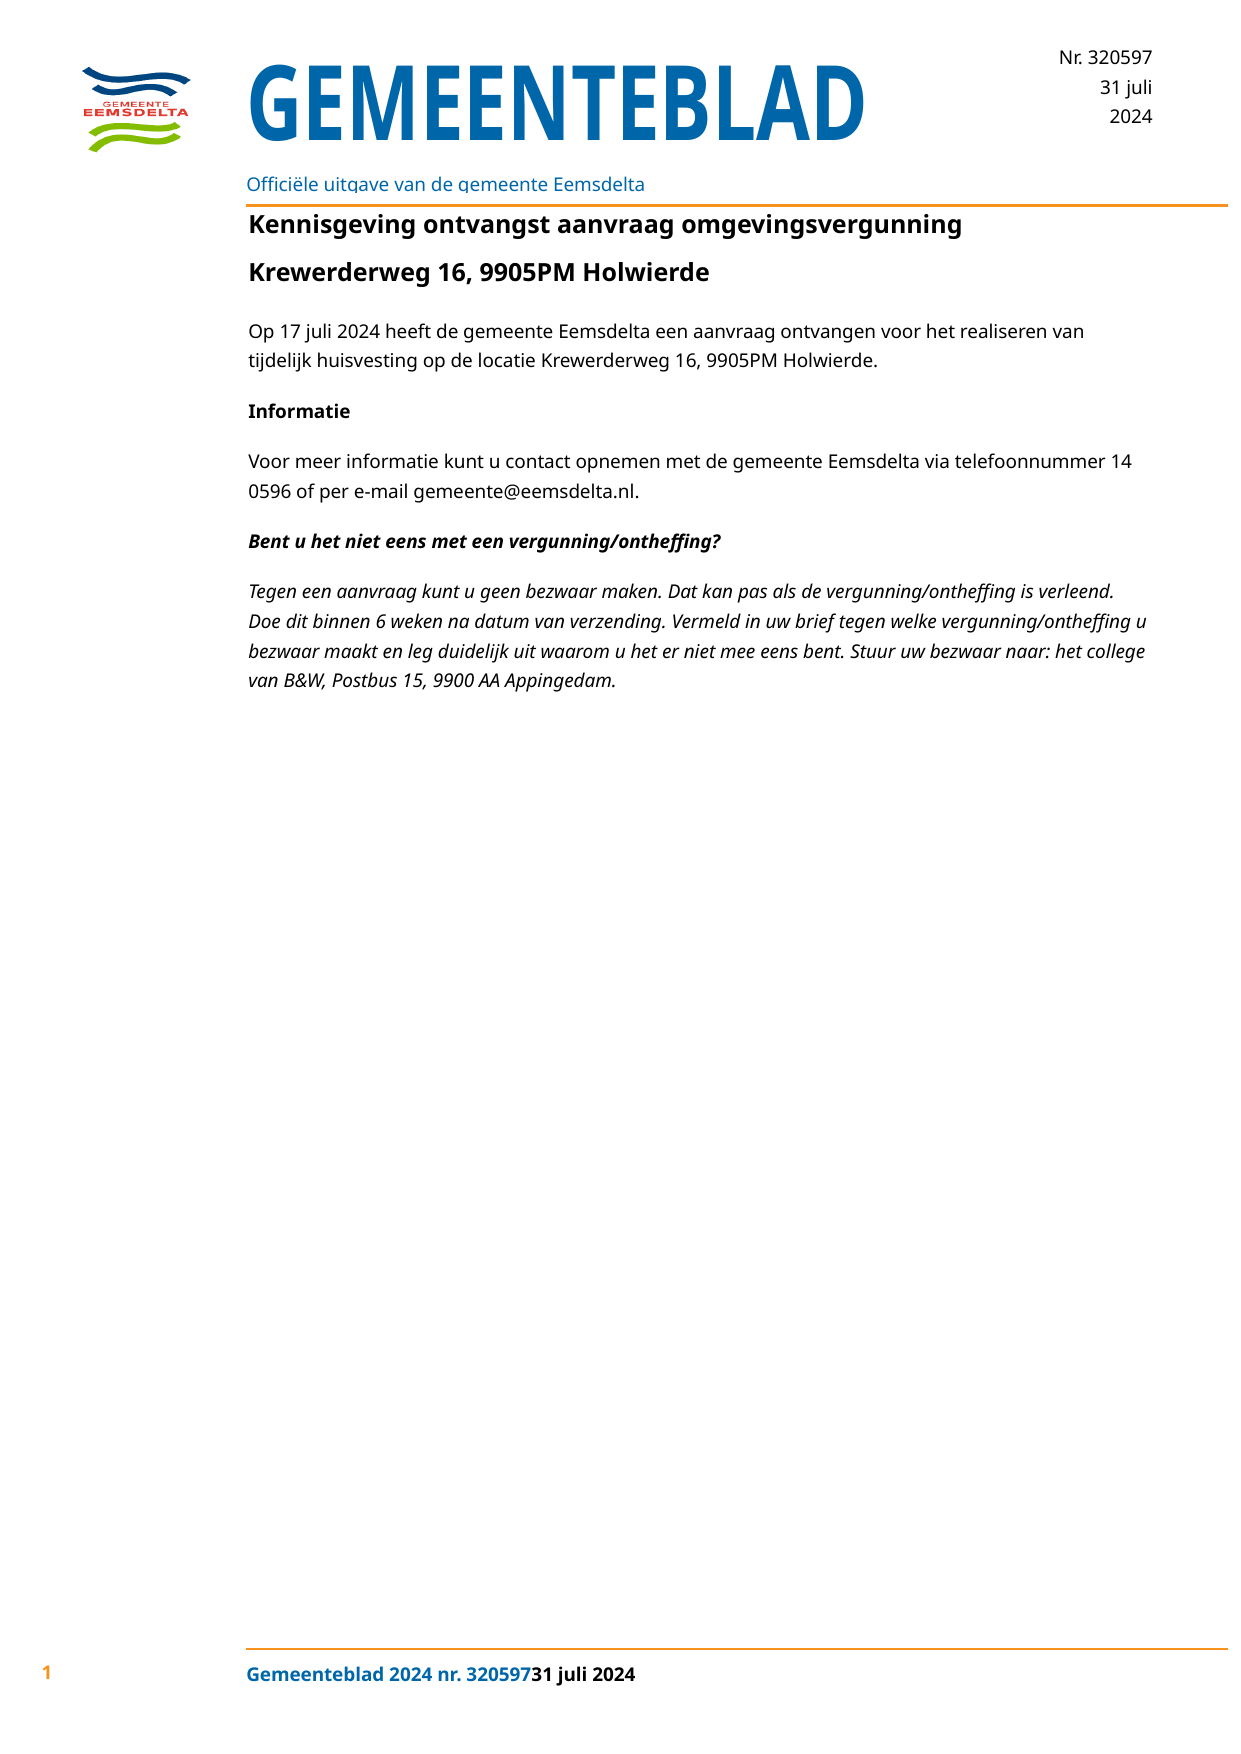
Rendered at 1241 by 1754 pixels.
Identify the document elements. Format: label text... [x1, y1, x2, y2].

text Voor meer informatie kunt u contact opnemen met de gemeente Eemsdelta via telefoonnummer 14 0596 of per e-mail gemeente@eemsdelta.nl. [248, 448, 1152, 504]
text Op 17 juli 2024 heeft de gemeente Eemsdelta een aanvraag ontvangen voor het realiseren van tijdelijk huisvesting op de locatie Krewerderweg 16, 9905PM Holwierde. [248, 318, 1152, 373]
text Informatie [248, 398, 1152, 424]
text Tegen een aanvraag kunt u geen bezwaar maken. Dat kan pas als de vergunning/ontheffing is verleend. Doe dit binnen 6 weken na datum van verzending. Vermeld in uw brief tegen welke vergunning/ontheffing u bezwaar maakt en leg duidelijk uit waarom u het er niet mee eens bent. Stuur uw bezwaar naar: het college van B&W, Postbus 15, 9900 AA Appingedam. [248, 579, 1152, 693]
text Kennisgeving ontvangst aanvraag omgevingsvergunning Krewerderweg 16, 9905PM Holwierde [248, 207, 1152, 288]
text Bent u het niet eens met een vergunning/ontheffing? [248, 528, 1152, 554]
picture [41, 47, 231, 172]
